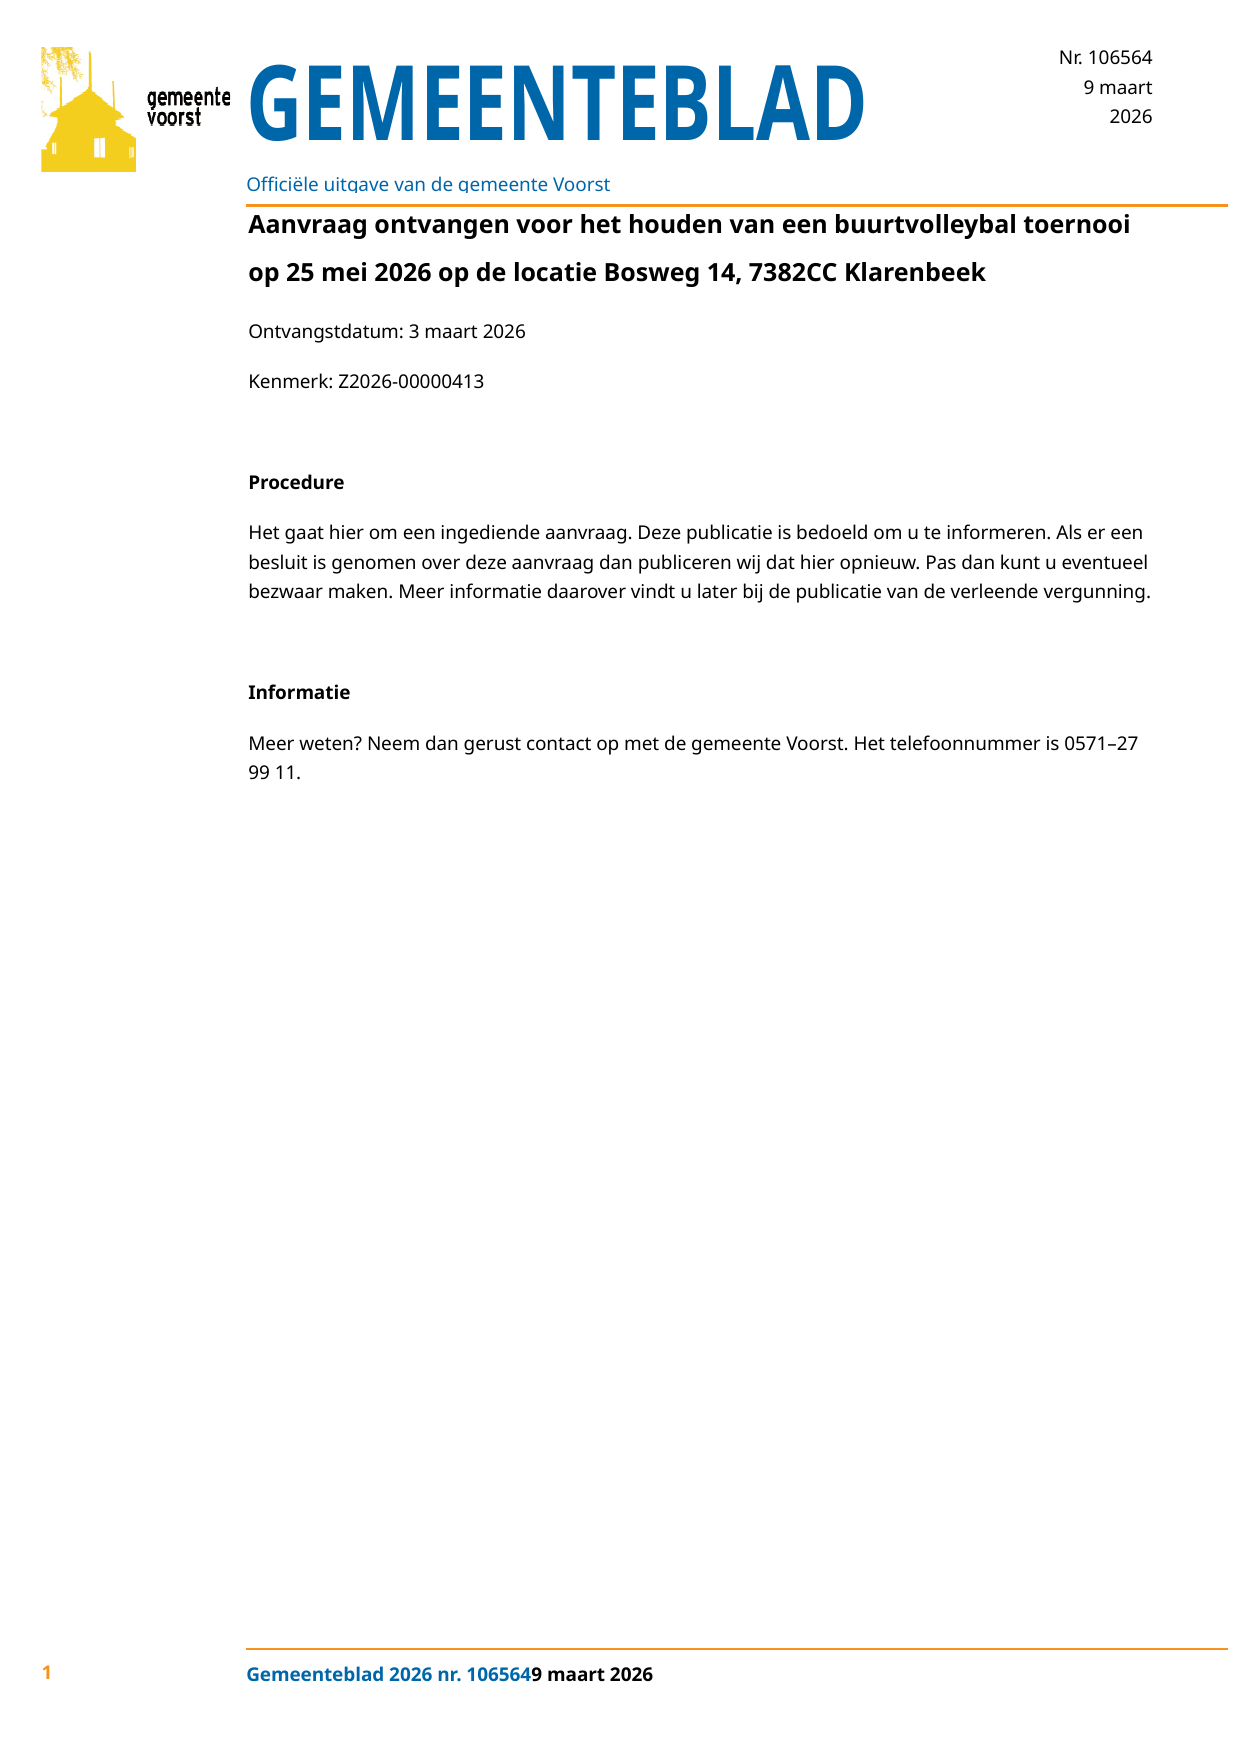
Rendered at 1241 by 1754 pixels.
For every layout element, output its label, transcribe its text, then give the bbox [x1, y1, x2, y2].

text Ontvangstdatum: 3 maart 2026 [248, 318, 1152, 344]
text Kenmerk: Z2026-00000413 [248, 368, 1152, 394]
text Meer weten? Neem dan gerust contact op met de gemeente Voorst. Het telefoonnummer is 0571–27 99 11. [248, 730, 1152, 785]
text Aanvraag ontvangen voor het houden van een buurtvolleybal toernooi op 25 mei 2026 op de locatie Bosweg 14, 7382CC Klarenbeek [248, 207, 1152, 288]
text Procedure [248, 469, 1152, 495]
picture [41, 47, 231, 172]
text Het gaat hier om een ingediende aanvraag. Deze publicatie is bedoeld om u te informeren. Als er een besluit is genomen over deze aanvraag dan publiceren wij dat hier opnieuw. Pas dan kunt u eventueel bezwaar maken. Meer informatie daarover vindt u later bij de publicatie van de verleende vergunning. [248, 519, 1152, 604]
text Informatie [248, 679, 1152, 705]
